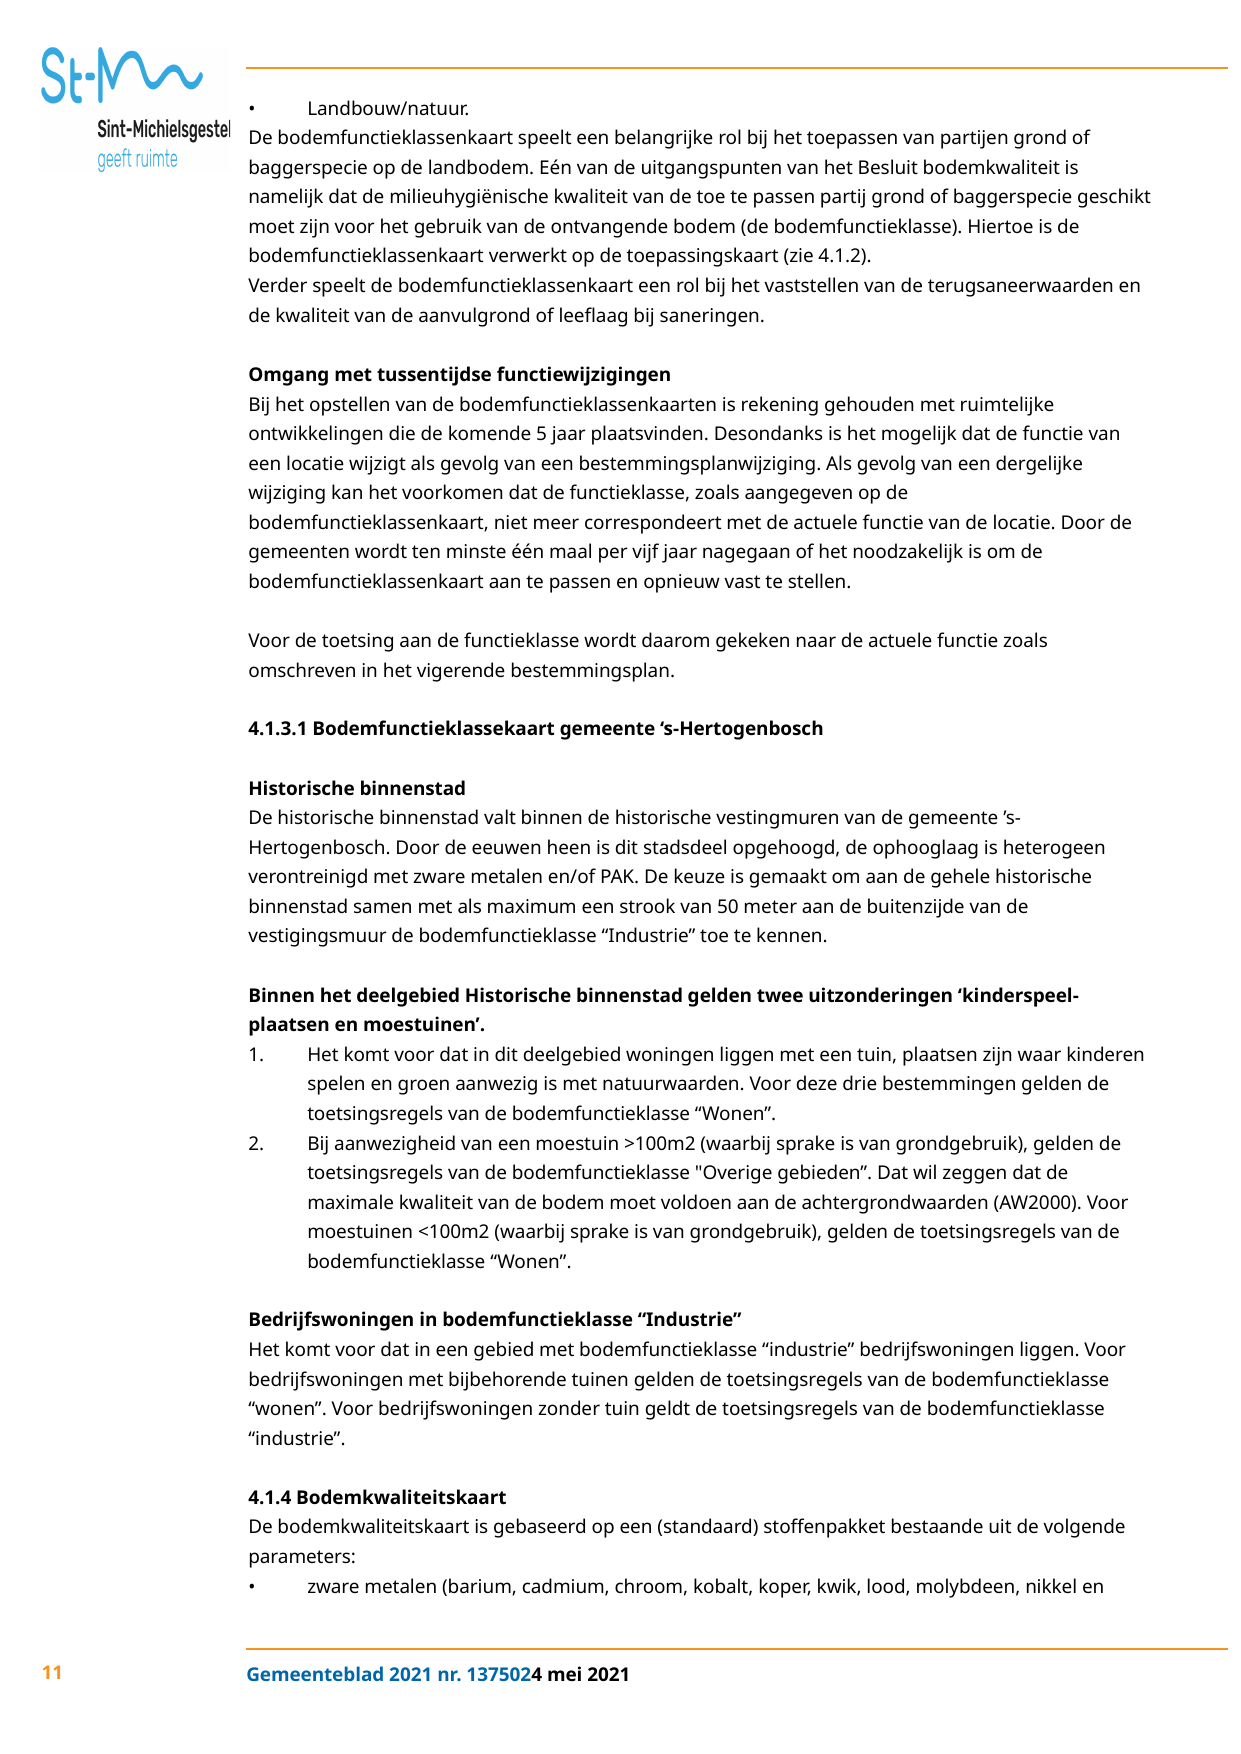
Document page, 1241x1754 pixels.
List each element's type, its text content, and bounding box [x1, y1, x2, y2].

list zware metalen (barium, cadmium, chroom, kobalt, koper, kwik, lood, molybdeen, nikkel en [248, 1573, 1152, 1599]
text De bodemkwaliteitskaart is gebaseerd op een (standaard) stoffenpakket bestaande uit de volgende parameters: [248, 1514, 1152, 1569]
text Het komt voor dat in een gebied met bodemfunctieklasse “industrie” bedrijfswoningen liggen. Voor bedrijfswoningen met bijbehorende tuinen gelden de toetsingsregels van de bodemfunctieklasse “wonen”. Voor bedrijfswoningen zonder tuin geldt de toetsingsregels van de bodemfunctieklasse “industrie”. [248, 1336, 1152, 1451]
text 4.1.4 Bodemkwaliteitskaart [248, 1484, 1152, 1510]
text Historische binnenstad [248, 775, 1152, 800]
text De historische binnenstad valt binnen de historische vestingmuren van de gemeente ’s-Hertogenbosch. Door de eeuwen heen is dit stadsdeel opgehoogd, de ophooglaag is heterogeen verontreinigd met zware metalen en/of PAK. De keuze is gemaakt om aan de gehele historische binnenstad samen met als maximum een strook van 50 meter aan de buitenzijde van de vestigingsmuur de bodemfunctieklasse “Industrie” toe te kennen. [248, 804, 1152, 948]
text Verder speelt de bodemfunctieklassenkaart een rol bij het vaststellen van de terugsaneerwaarden en de kwaliteit van de aanvulgrond of leeflaag bij saneringen. [248, 272, 1152, 328]
table_header Omgang met tussentijdse functiewijzigingen Bij het opstellen van de bodemfunctieklassenkaarten is rekening gehouden met ruimtelijke ontwikkelingen die de komende 5 jaar plaatsvinden. Desondanks is het mogelijk dat de functie van een locatie wijzigt als gevolg van een bestemmingsplanwijziging. Als gevolg van een dergelijke wijziging kan het voorkomen dat de functieklasse, zoals aangegeven op de bodemfunctieklassenkaart, niet meer correspondeert met de actuele functie van de locatie. Door de gemeenten wordt ten minste één maal per vijf jaar nagegaan of het noodzakelijk is om de bodemfunctieklassenkaart aan te passen en opnieuw vast te stellen. Voor de toetsing aan de functieklasse wordt daarom gekeken naar de actuele functie zoals omschreven in het vigerende bestemmingsplan. [248, 361, 1152, 683]
text 4.1.3.1 Bodemfunctieklassekaart gemeente ‘s-Hertogenbosch [248, 716, 1152, 741]
table_header Binnen het deelgebied Historische binnenstad gelden twee uitzonderingen ‘kinderspeel-plaatsen en moestuinen’. Het komt voor dat in dit deelgebied woningen liggen met een tuin, plaatsen zijn waar kinderen spelen en groen aanwezig is met natuurwaarden. Voor deze drie bestemmingen gelden de toetsingsregels van de bodemfunctieklasse “Wonen”. Bij aanwezigheid van een moestuin >100m2 (waarbij sprake is van grondgebruik), gelden de toetsingsregels van de bodemfunctieklasse "Overige gebieden”. Dat wil zeggen dat de maximale kwaliteit van de bodem moet voldoen aan de achtergrondwaarden (AW2000). Voor moestuinen <100m2 (waarbij sprake is van grondgebruik), gelden de toetsingsregels van de bodemfunctieklasse “Wonen”. [248, 982, 1152, 1274]
list Landbouw/natuur. [248, 95, 1152, 121]
text Bedrijfswoningen in bodemfunctieklasse “Industrie” [248, 1307, 1152, 1332]
picture [41, 47, 231, 172]
text De bodemfunctieklassenkaart speelt een belangrijke rol bij het toepassen van partijen grond of baggerspecie op de landbodem. Eén van de uitgangspunten van het Besluit bodemkwaliteit is namelijk dat de milieuhygiënische kwaliteit van de toe te passen partij grond of baggerspecie geschikt moet zijn voor het gebruik van de ontvangende bodem (de bodemfunctieklasse). Hiertoe is de bodemfunctieklassenkaart verwerkt op de toepassingskaart (zie 4.1.2). [248, 124, 1152, 268]
